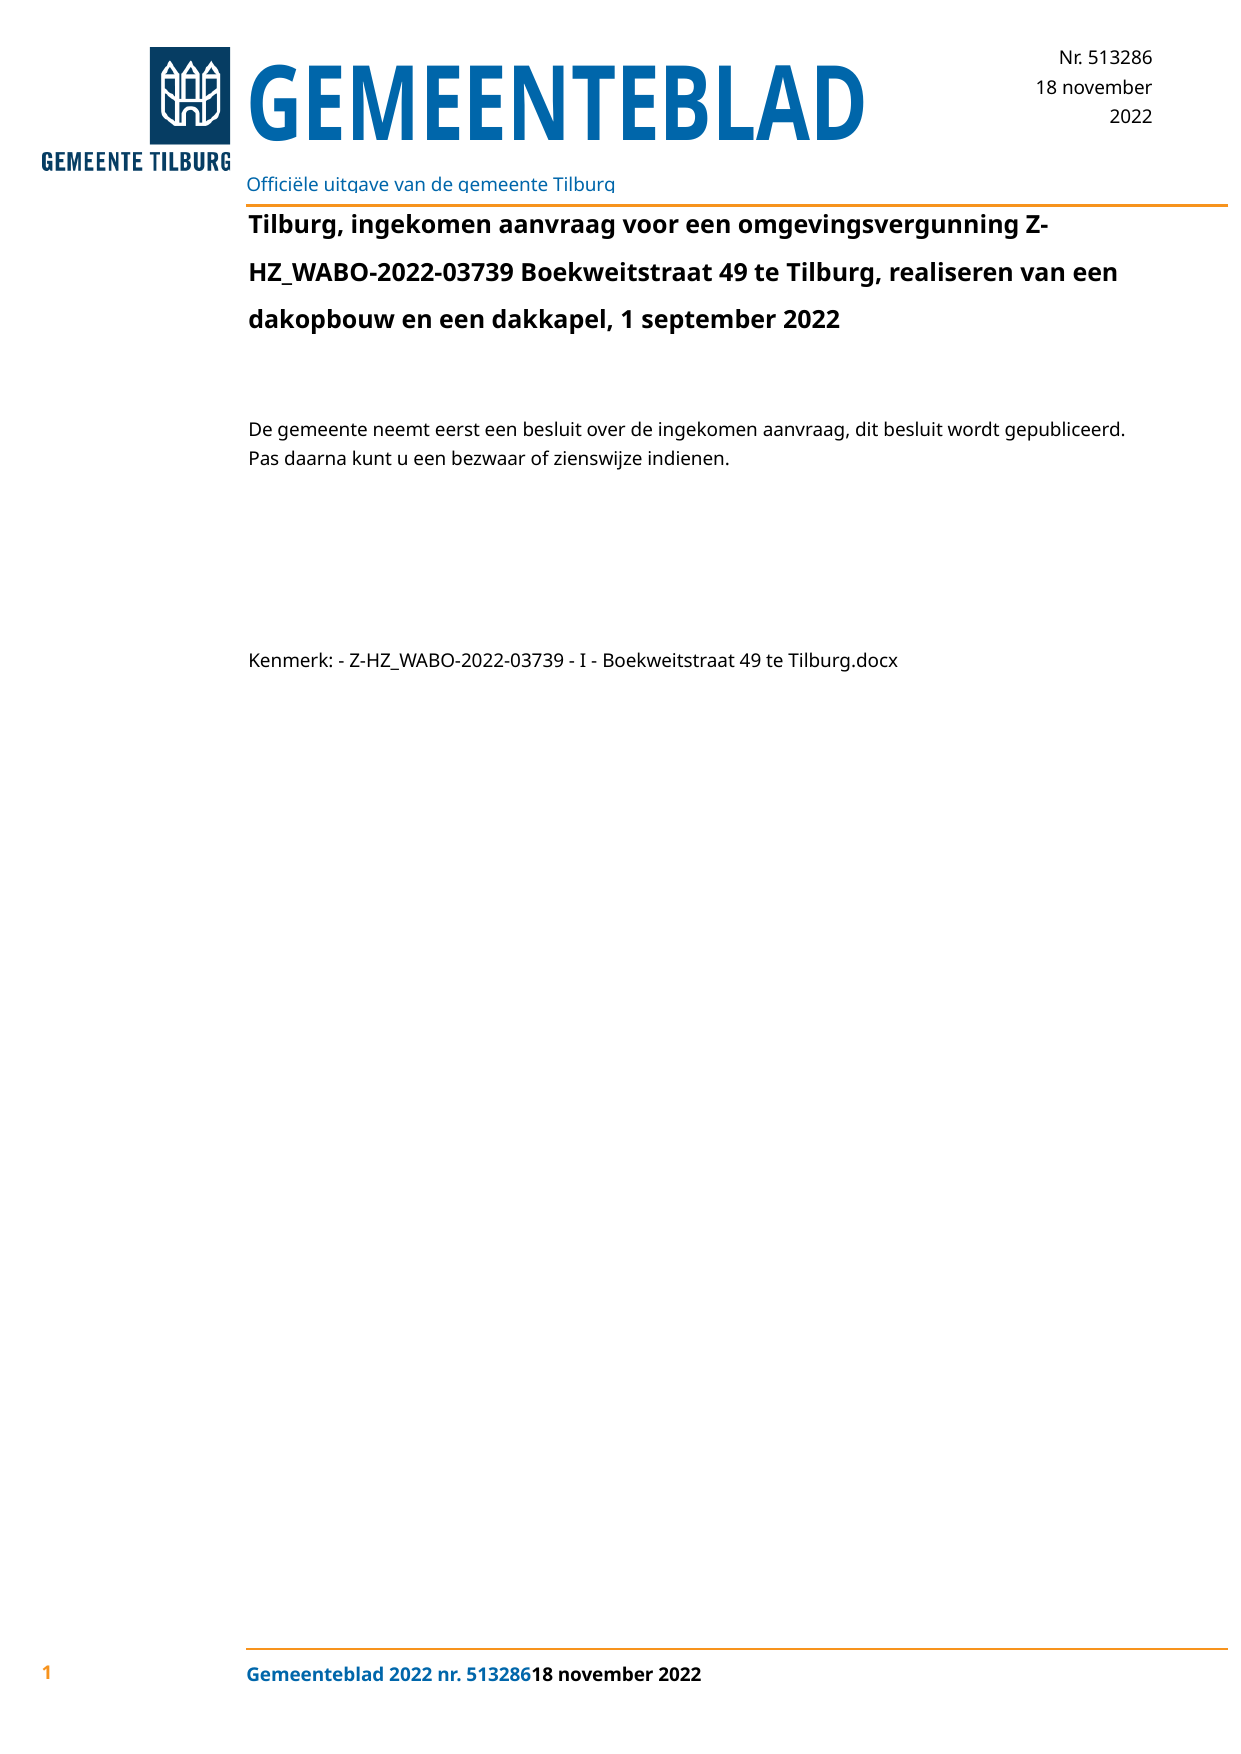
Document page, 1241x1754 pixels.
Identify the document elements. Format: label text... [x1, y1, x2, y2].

picture [41, 47, 231, 172]
text De gemeente neemt eerst een besluit over de ingekomen aanvraag, dit besluit wordt gepubliceerd. Pas daarna kunt u een bezwaar of zienswijze indienen. [248, 416, 1152, 471]
text Tilburg, ingekomen aanvraag voor een omgevingsvergunning Z-HZ_WABO-2022-03739 Boekweitstraat 49 te Tilburg, realiseren van een dakopbouw en een dakkapel, 1 september 2022 [248, 207, 1152, 336]
text Kenmerk: - Z-HZ_WABO-2022-03739 - I - Boekweitstraat 49 te Tilburg.docx [248, 647, 1152, 673]
